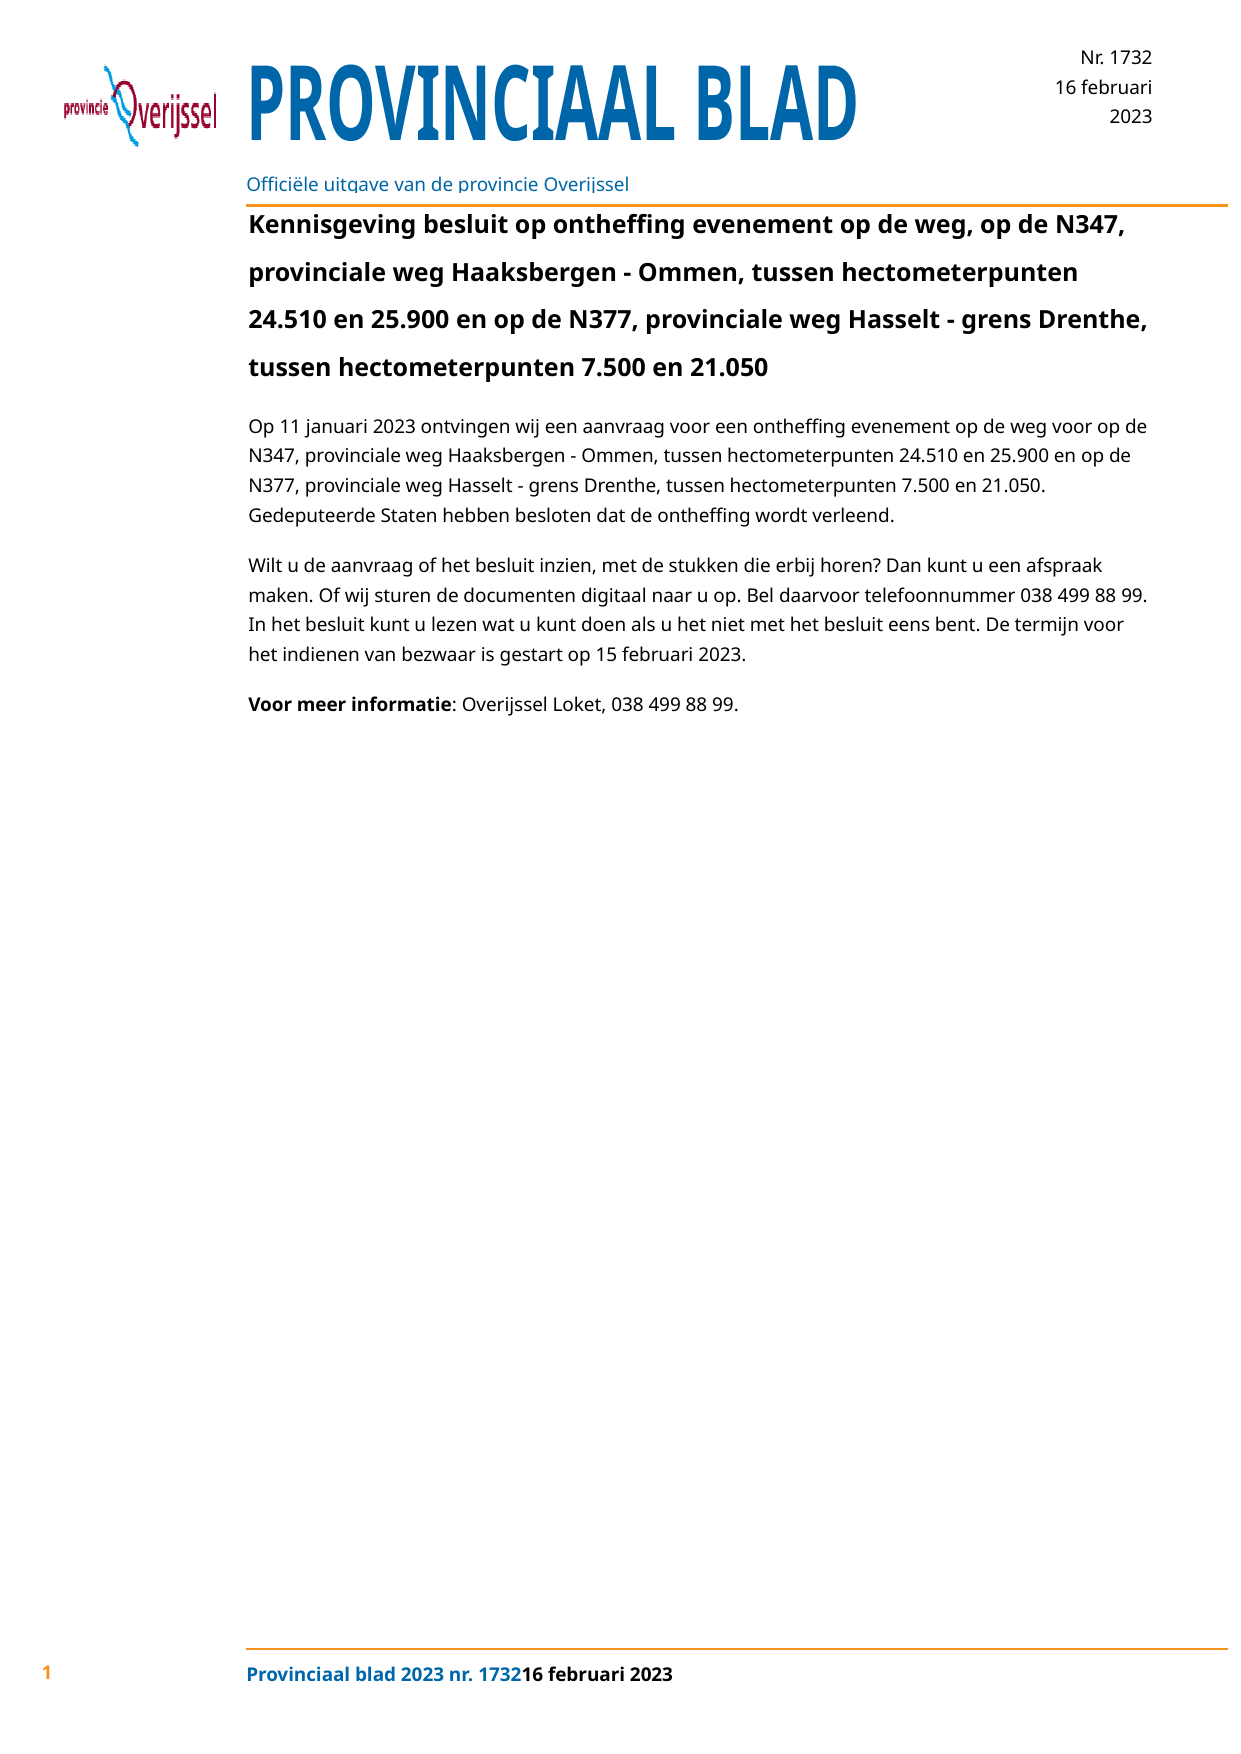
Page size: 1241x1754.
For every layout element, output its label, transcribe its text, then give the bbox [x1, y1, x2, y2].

text Wilt u de aanvraag of het besluit inzien, met de stukken die erbij horen? Dan kunt u een afspraak maken. Of wij sturen de documenten digitaal naar u op. Bel daarvoor telefoonnummer 038 499 88 99. In het besluit kunt u lezen wat u kunt doen als u het niet met het besluit eens bent. De termijn voor het indienen van bezwaar is gestart op 15 februari 2023. [248, 552, 1152, 667]
text Kennisgeving besluit op ontheffing evenement op de weg, op de N347, provinciale weg Haaksbergen - Ommen, tussen hectometerpunten 24.510 en 25.900 en op de N377, provinciale weg Hasselt - grens Drenthe, tussen hectometerpunten 7.500 en 21.050 [248, 207, 1152, 384]
picture [41, 47, 231, 172]
text Voor meer informatie: Overijssel Loket, 038 499 88 99. [248, 691, 1152, 717]
text Op 11 januari 2023 ontvingen wij een aanvraag voor een ontheffing evenement op de weg voor op de N347, provinciale weg Haaksbergen - Ommen, tussen hectometerpunten 24.510 en 25.900 en op de N377, provinciale weg Hasselt - grens Drenthe, tussen hectometerpunten 7.500 en 21.050. Gedeputeerde Staten hebben besloten dat de ontheffing wordt verleend. [248, 413, 1152, 528]
